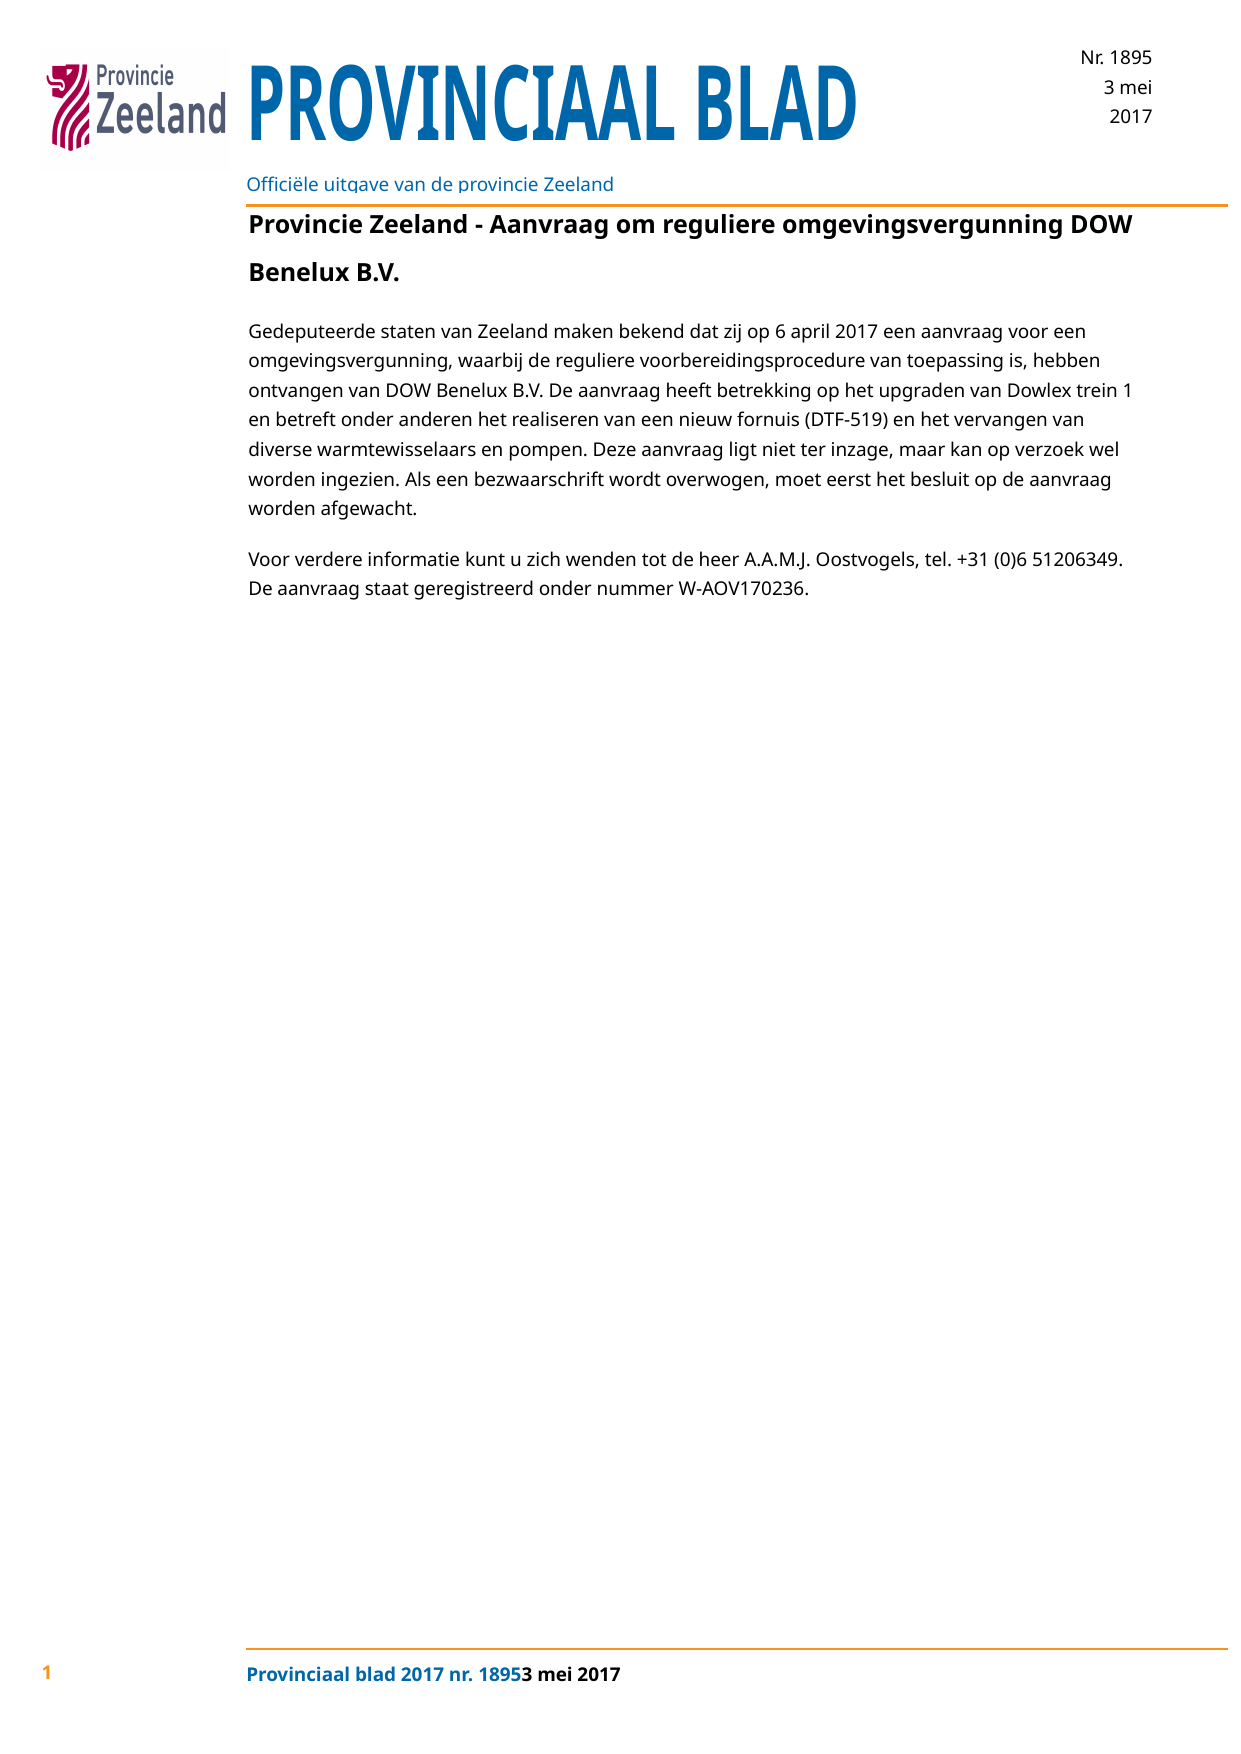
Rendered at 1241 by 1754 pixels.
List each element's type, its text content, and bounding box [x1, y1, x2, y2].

picture [41, 47, 231, 172]
text Gedeputeerde staten van Zeeland maken bekend dat zij op 6 april 2017 een aanvraag voor een omgevingsvergunning, waarbij de reguliere voorbereidingsprocedure van toepassing is, hebben ontvangen van DOW Benelux B.V. De aanvraag heeft betrekking op het upgraden van Dowlex trein 1 en betreft onder anderen het realiseren van een nieuw fornuis (DTF-519) en het vervangen van diverse warmtewisselaars en pompen. Deze aanvraag ligt niet ter inzage, maar kan op verzoek wel worden ingezien. Als een bezwaarschrift wordt overwogen, moet eerst het besluit op de aanvraag worden afgewacht. [248, 318, 1152, 521]
text Provincie Zeeland - Aanvraag om reguliere omgevingsvergunning DOW Benelux B.V. [248, 207, 1152, 288]
text Voor verdere informatie kunt u zich wenden tot de heer A.A.M.J. Oostvogels, tel. +31 (0)6 51206349. De aanvraag staat geregistreerd onder nummer W-AOV170236. [248, 546, 1152, 601]
